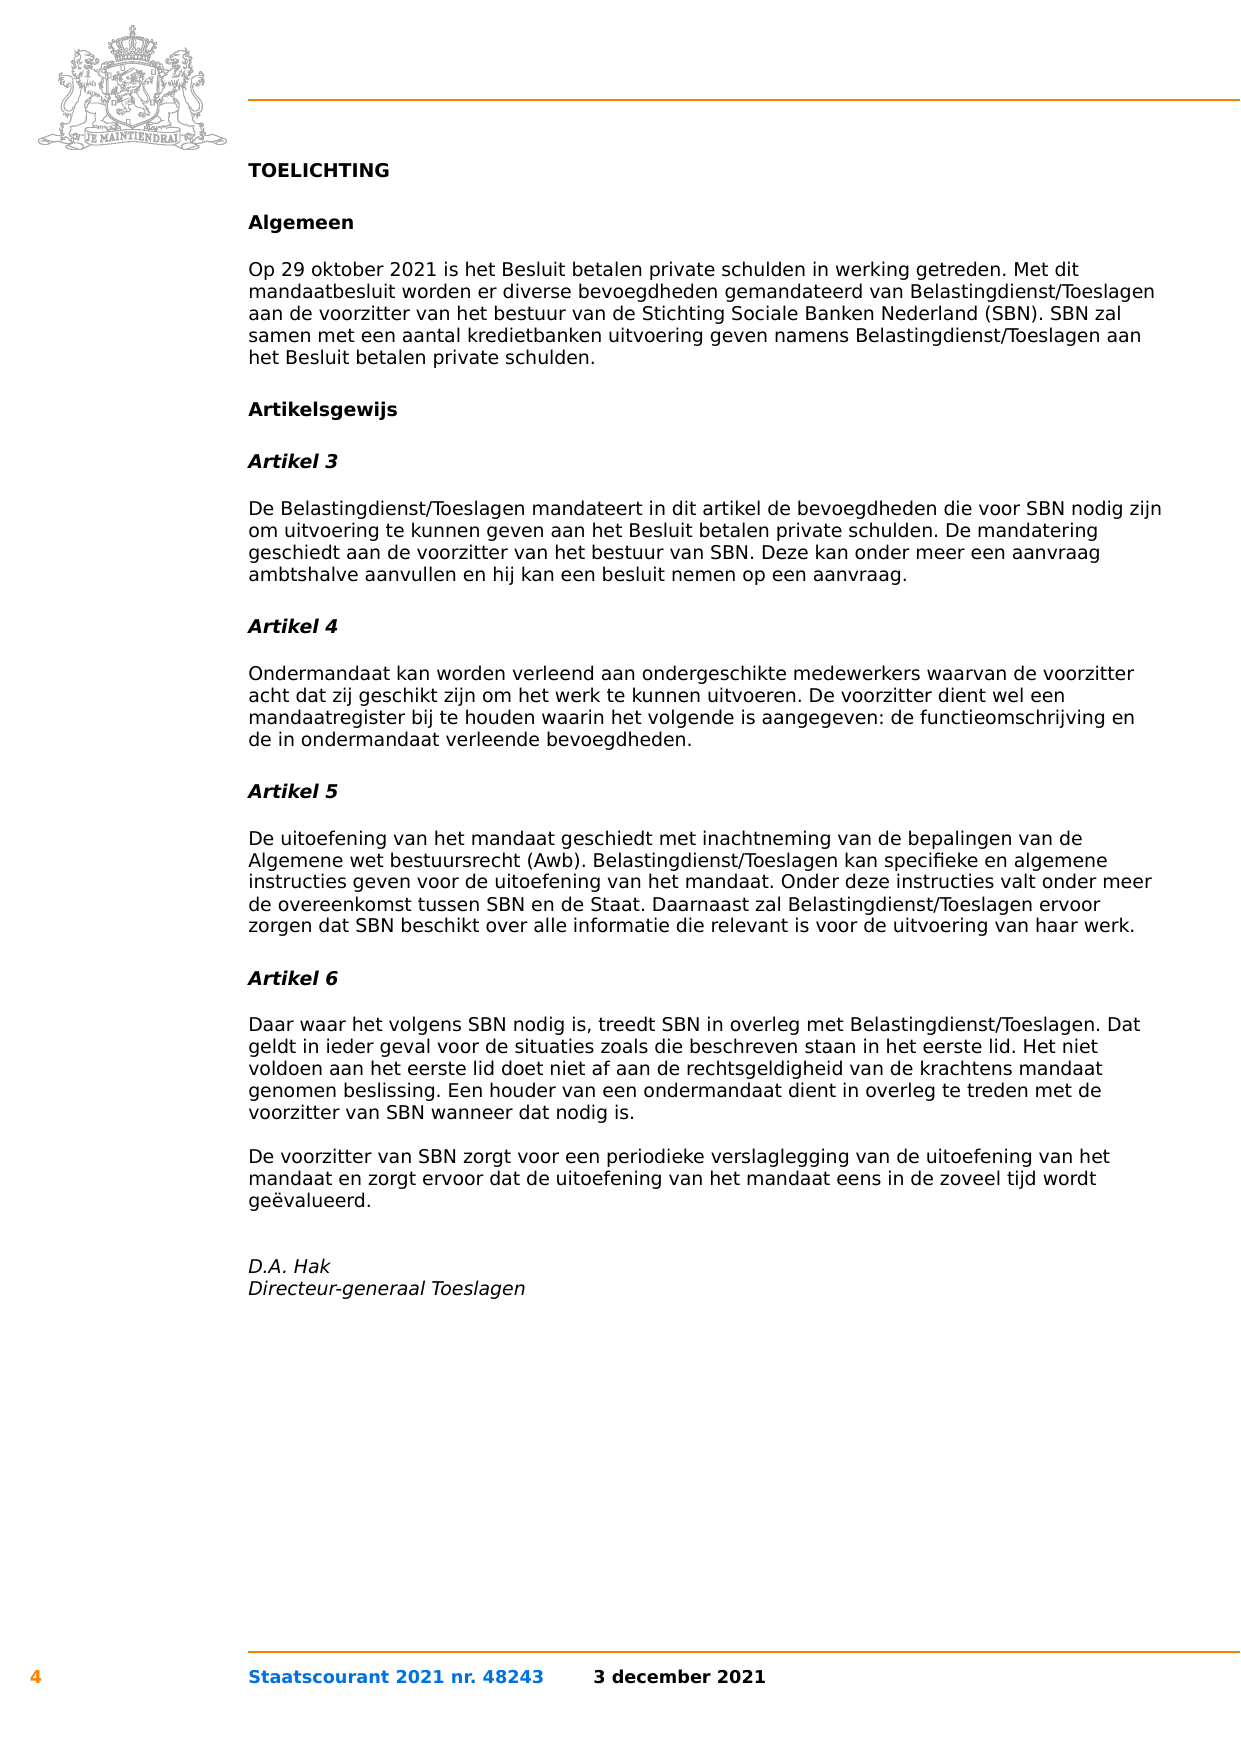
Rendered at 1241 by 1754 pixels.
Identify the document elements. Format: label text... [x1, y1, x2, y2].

text D.A. Hak Directeur-generaal Toeslagen [248, 1234, 1163, 1300]
text De uitoefening van het mandaat geschiedt met inachtneming van de bepalingen van de Algemene wet bestuursrecht (Awb). Belastingdienst/Toeslagen kan specifieke en algemene instructies geven voor de uitoefening van het mandaat. Onder deze instructies valt onder meer de overeenkomst tussen SBN en de Staat. Daarnaast zal Belastingdienst/Toeslagen ervoor zorgen dat SBN beschikt over alle informatie die relevant is voor de uitvoering van haar werk. [248, 827, 1163, 937]
text Op 29 oktober 2021 is het Besluit betalen private schulden in werking getreden. Met dit mandaatbesluit worden er diverse bevoegdheden gemandateerd van Belastingdienst/Toeslagen aan de voorzitter van het bestuur van de Stichting Sociale Banken Nederland (SBN). SBN zal samen met een aantal kredietbanken uitvoering geven namens Belastingdienst/Toeslagen aan het Besluit betalen private schulden. [248, 259, 1163, 369]
text De Belastingdienst/Toeslagen mandateert in dit artikel de bevoegdheden die voor SBN nodig zijn om uitvoering te kunnen geven aan het Besluit betalen private schulden. De mandatering geschiedt aan de voorzitter van het bestuur van SBN. Deze kan onder meer een aanvraag ambtshalve aanvullen en hij kan een besluit nemen op een aanvraag. [248, 498, 1163, 586]
subtitle TOELICHTING [248, 160, 1163, 182]
subtitle Artikel 3 [248, 451, 1163, 473]
subtitle Artikel 4 [248, 616, 1163, 638]
picture [38, 25, 227, 150]
subtitle Artikel 6 [248, 967, 1163, 989]
text Ondermandaat kan worden verleend aan ondergeschikte medewerkers waarvan de voorzitter acht dat zij geschikt zijn om het werk te kunnen uitvoeren. De voorzitter dient wel een mandaatregister bij te houden waarin het volgende is aangegeven: de functieomschrijving en de in ondermandaat verleende bevoegdheden. [248, 663, 1163, 751]
text Daar waar het volgens SBN nodig is, treedt SBN in overleg met Belastingdienst/Toeslagen. Dat geldt in ieder geval voor de situaties zoals die beschreven staan in het eerste lid. Het niet voldoen aan het eerste lid doet niet af aan de rechtsgeldigheid van de krachtens mandaat genomen beslissing. Een houder van een ondermandaat dient in overleg te treden met de voorzitter van SBN wanneer dat nodig is. [248, 1014, 1163, 1124]
subtitle Algemeen [248, 212, 1163, 234]
subtitle Artikelsgewijs [248, 399, 1163, 421]
text De voorzitter van SBN zorgt voor een periodieke verslaglegging van de uitoefening van het mandaat en zorgt ervoor dat de uitoefening van het mandaat eens in de zoveel tijd wordt geëvalueerd. [248, 1146, 1163, 1212]
subtitle Artikel 5 [248, 781, 1163, 802]
